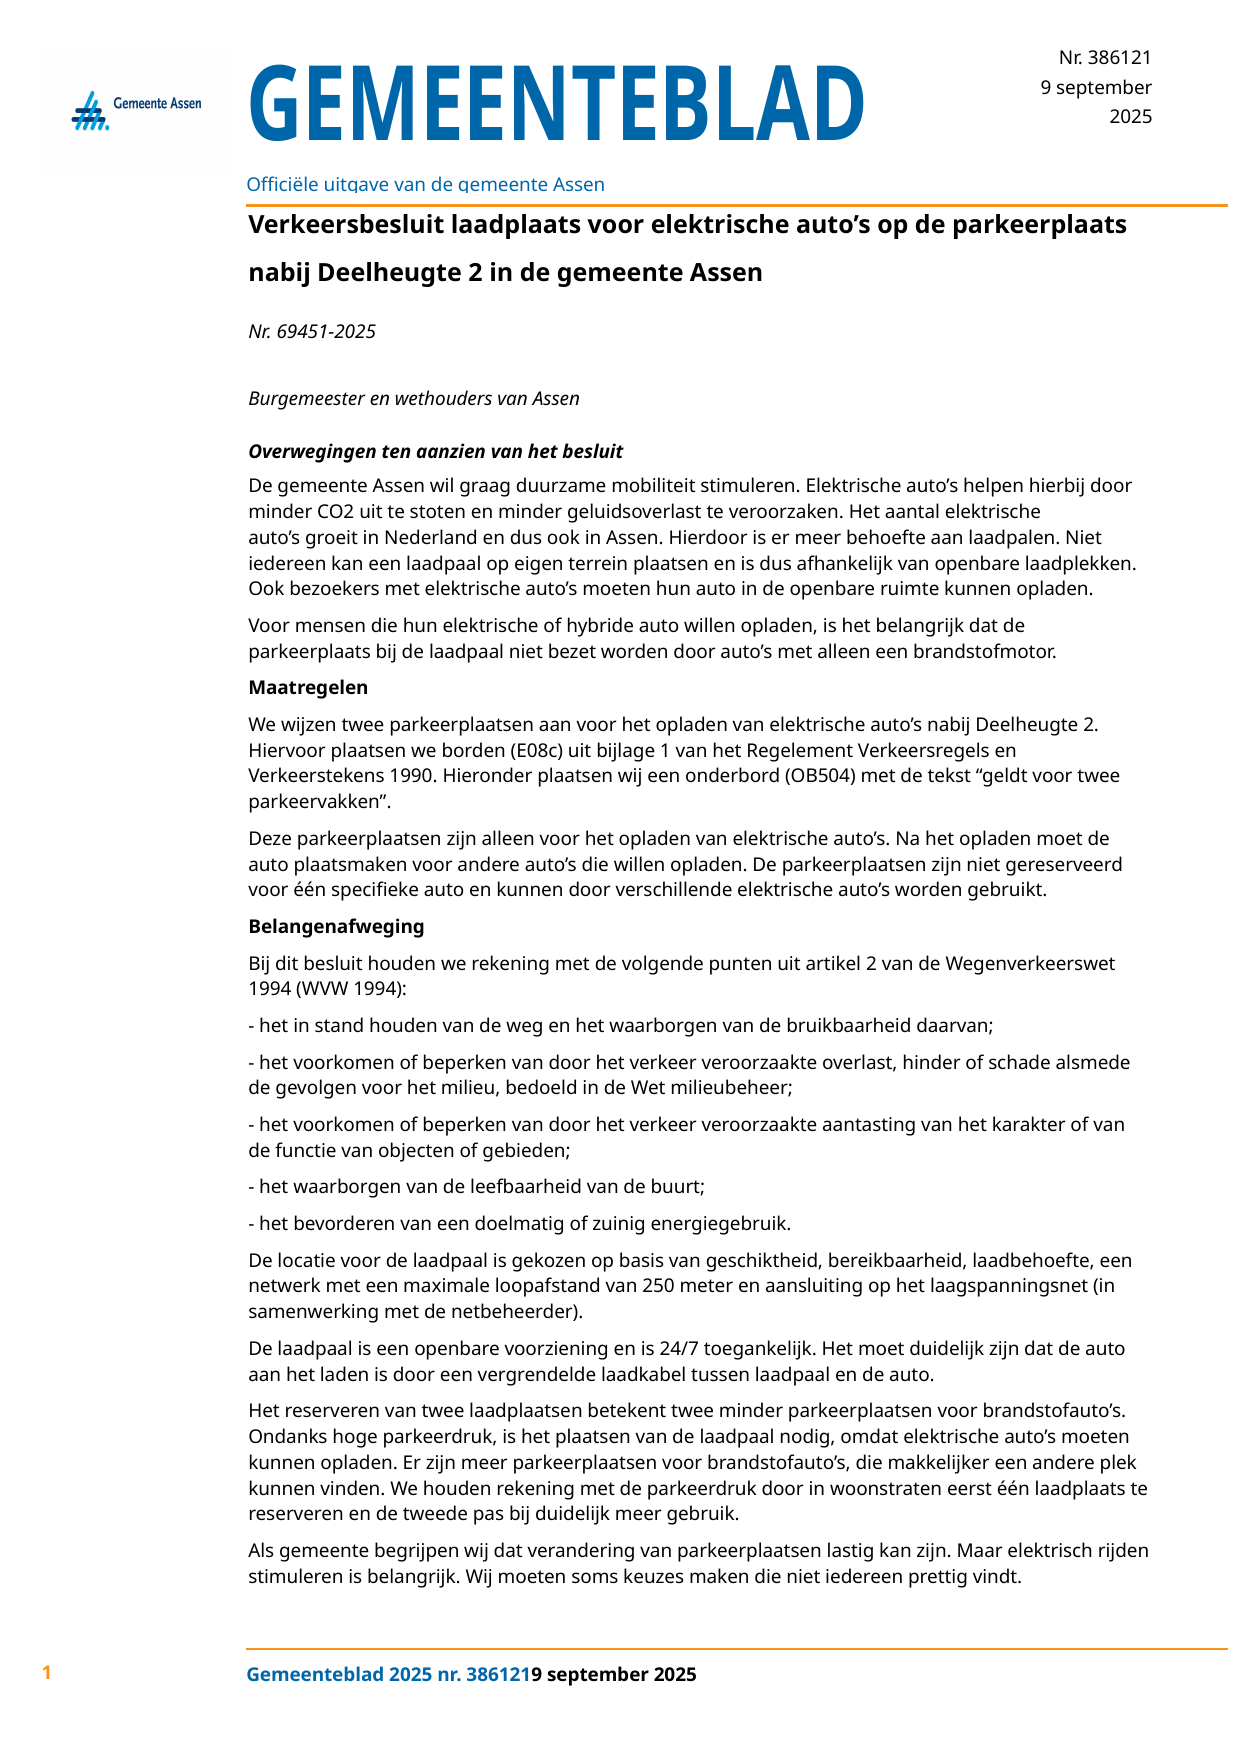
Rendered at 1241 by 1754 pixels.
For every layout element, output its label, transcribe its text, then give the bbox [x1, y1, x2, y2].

text - het in stand houden van de weg en het waarborgen van de bruikbaarheid daarvan; [248, 1012, 1152, 1038]
text - het waarborgen van de leefbaarheid van de buurt; [248, 1174, 1152, 1199]
text Voor mensen die hun elektrische of hybride auto willen opladen, is het belangrijk dat de parkeerplaats bij de laadpaal niet bezet worden door auto’s met alleen een brandstofmotor. [248, 612, 1152, 663]
text Verkeersbesluit laadplaats voor elektrische auto’s op de parkeerplaats nabij Deelheugte 2 in de gemeente Assen [248, 207, 1152, 288]
text Belangenafweging [248, 913, 1152, 939]
text Burgemeester en wethouders van Assen [248, 386, 1152, 411]
text Bij dit besluit houden we rekening met de volgende punten uit artikel 2 van de Wegenverkeerswet 1994 (WVW 1994): [248, 950, 1152, 1001]
text Het reserveren van twee laadplaatsen betekent twee minder parkeerplaatsen voor brandstofauto’s. Ondanks hoge parkeerdruk, is het plaatsen van de laadpaal nodig, omdat elektrische auto’s moeten kunnen opladen. Er zijn meer parkeerplaatsen voor brandstofauto’s, die makkelijker een andere plek kunnen vinden. We houden rekening met de parkeerdruk door in woonstraten eerst één laadplaats te reserveren en de tweede pas bij duidelijk meer gebruik. [248, 1397, 1152, 1526]
text We wijzen twee parkeerplaatsen aan voor het opladen van elektrische auto’s nabij Deelheugte 2. Hiervoor plaatsen we borden (E08c) uit bijlage 1 van het Regelement Verkeersregels en Verkeerstekens 1990. Hieronder plaatsen wij een onderbord (OB504) met de tekst “geldt voor twee parkeervakken”. [248, 711, 1152, 814]
text De laadpaal is een openbare voorziening en is 24/7 toegankelijk. Het moet duidelijk zijn dat de auto aan het laden is door een vergrendelde laadkabel tussen laadpaal en de auto. [248, 1335, 1152, 1387]
text Nr. 69451-2025 [248, 318, 1152, 344]
text Als gemeente begrijpen wij dat verandering van parkeerplaatsen lastig kan zijn. Maar elektrisch rijden stimuleren is belangrijk. Wij moeten soms keuzes maken die niet iedereen prettig vindt. [248, 1537, 1152, 1588]
text De gemeente Assen wil graag duurzame mobiliteit stimuleren. Elektrische auto’s helpen hierbij door minder CO2 uit te stoten en minder geluidsoverlast te veroorzaken. Het aantal elektrische auto’s groeit in Nederland en dus ook in Assen. Hierdoor is er meer behoefte aan laadpalen. Niet iedereen kan een laadpaal op eigen terrein plaatsen en is dus afhankelijk van openbare laadplekken. Ook bezoekers met elektrische auto’s moeten hun auto in de openbare ruimte kunnen opladen. [248, 472, 1152, 601]
text De locatie voor de laadpaal is gekozen op basis van geschiktheid, bereikbaarheid, laadbehoefte, een netwerk met een maximale loopafstand van 250 meter en aansluiting op het laagspanningsnet (in samenwerking met de netbeheerder). [248, 1247, 1152, 1324]
text - het voorkomen of beperken van door het verkeer veroorzaakte overlast, hinder of schade alsmede de gevolgen voor het milieu, bedoeld in de Wet milieubeheer; [248, 1049, 1152, 1100]
text Deze parkeerplaatsen zijn alleen voor het opladen van elektrische auto’s. Na het opladen moet de auto plaatsmaken voor andere auto’s die willen opladen. De parkeerplaatsen zijn niet gereserveerd voor één specifieke auto en kunnen door verschillende elektrische auto’s worden gebruikt. [248, 825, 1152, 902]
text Overwegingen ten aanzien van het besluit [248, 438, 1152, 464]
text - het voorkomen of beperken van door het verkeer veroorzaakte aantasting van het karakter of van de functie van objecten of gebieden; [248, 1111, 1152, 1163]
text - het bevorderen van een doelmatig of zuinig energiegebruik. [248, 1210, 1152, 1236]
text Maatregelen [248, 674, 1152, 700]
picture [41, 47, 231, 172]
